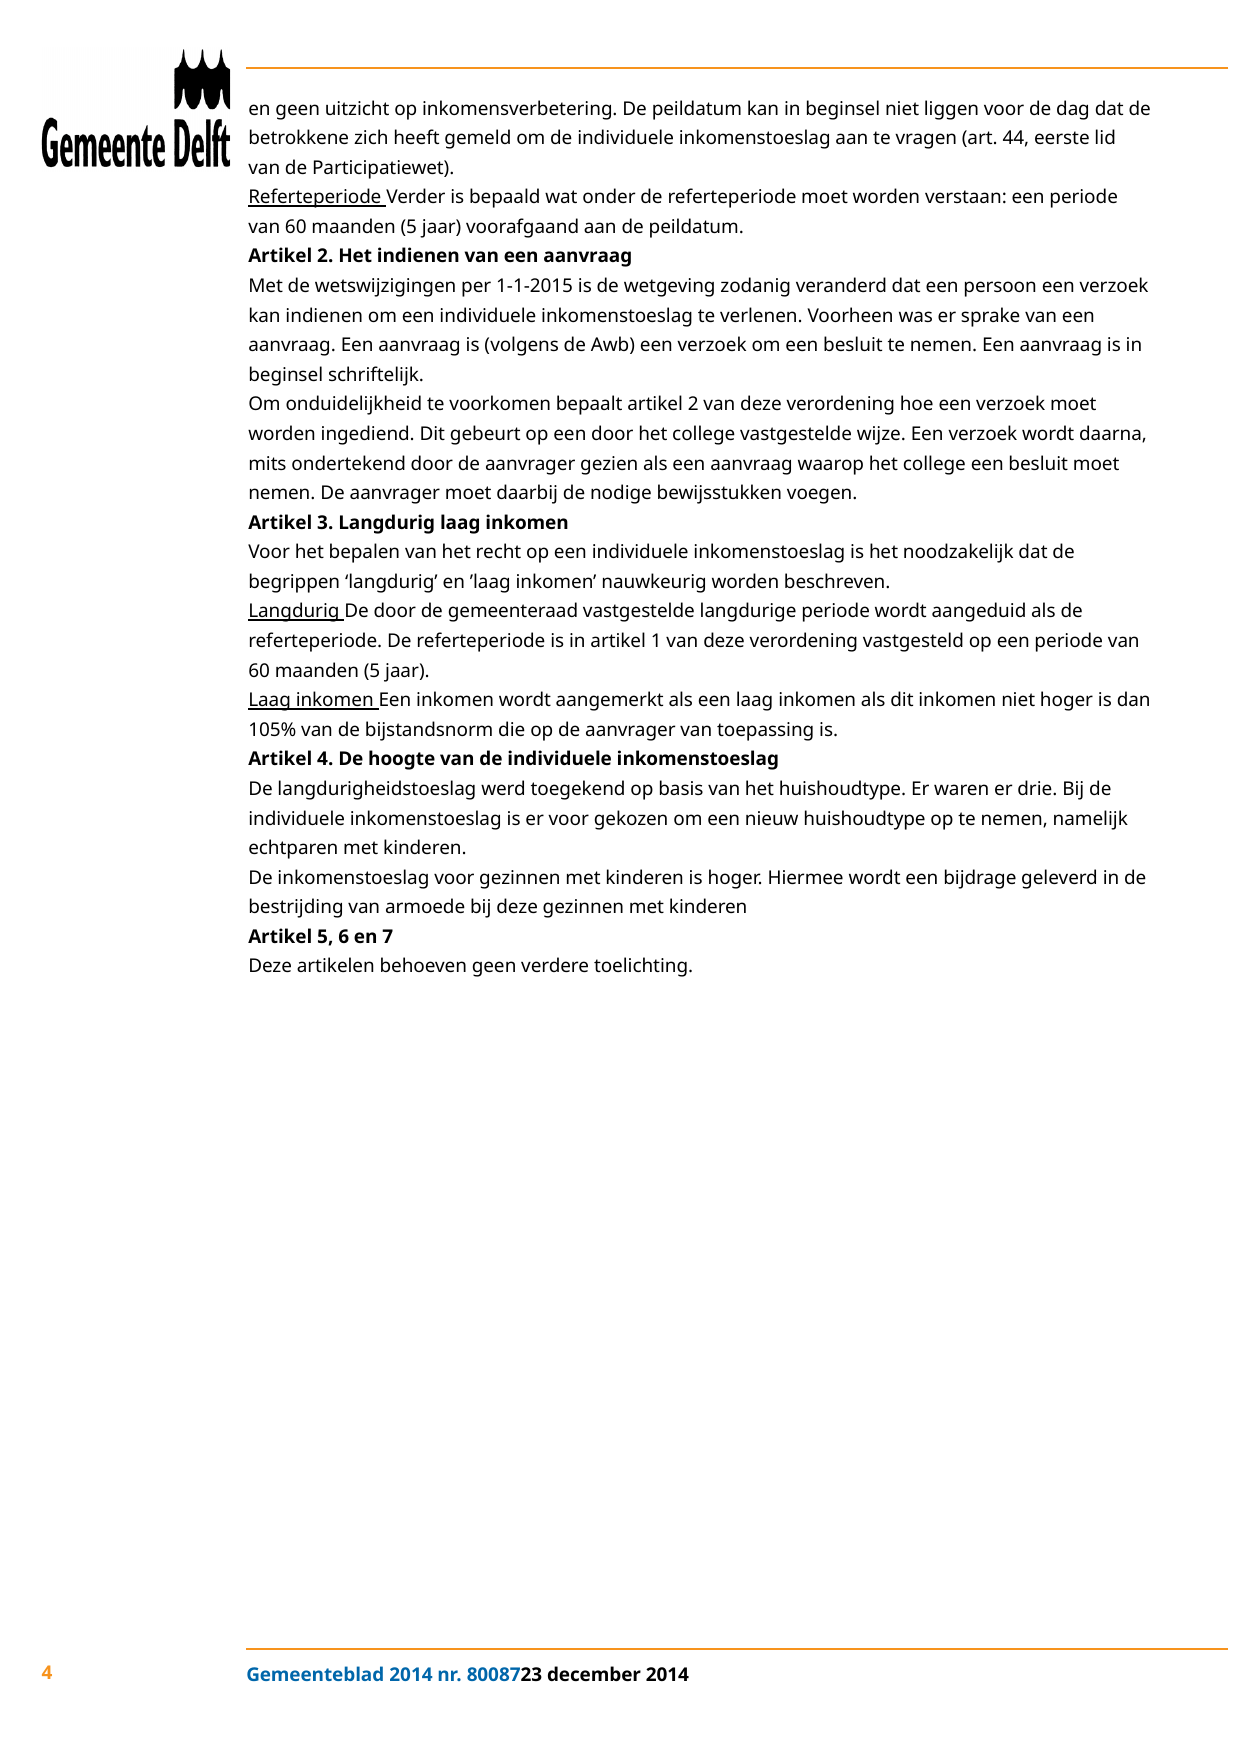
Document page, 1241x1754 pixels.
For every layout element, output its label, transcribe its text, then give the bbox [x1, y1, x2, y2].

text Langdurig De door de gemeenteraad vastgestelde langdurige periode wordt aangeduid als de referteperiode. De referteperiode is in artikel 1 van deze verordening vastgesteld op een periode van 60 maanden (5 jaar). [248, 598, 1152, 683]
text en geen uitzicht op inkomensverbetering. De peildatum kan in beginsel niet liggen voor de dag dat de betrokkene zich heeft gemeld om de individuele inkomenstoeslag aan te vragen (art. 44, eerste lid van de Participatiewet). [248, 95, 1152, 180]
text Om onduidelijkheid te voorkomen bepaalt artikel 2 van deze verordening hoe een verzoek moet worden ingediend. Dit gebeurt op een door het college vastgestelde wijze. Een verzoek wordt daarna, mits ondertekend door de aanvrager gezien als een aanvraag waarop het college een besluit moet nemen. De aanvrager moet daarbij de nodige bewijsstukken voegen. [248, 391, 1152, 505]
text Voor het bepalen van het recht op een individuele inkomenstoeslag is het noodzakelijk dat de begrippen ‘langdurig’ en ’laag inkomen’ nauwkeurig worden beschreven. [248, 538, 1152, 594]
text Referteperiode Verder is bepaald wat onder de referteperiode moet worden verstaan: een periode van 60 maanden (5 jaar) voorafgaand aan de peildatum. [248, 183, 1152, 239]
text De langdurigheidstoeslag werd toegekend op basis van het huishoudtype. Er waren er drie. Bij de individuele inkomenstoeslag is er voor gekozen om een nieuw huishoudtype op te nemen, namelijk echtparen met kinderen. [248, 775, 1152, 860]
text Laag inkomen Een inkomen wordt aangemerkt als een laag inkomen als dit inkomen niet hoger is dan 105% van de bijstandsnorm die op de aanvrager van toepassing is. [248, 686, 1152, 742]
text Met de wetswijzigingen per 1-1-2015 is de wetgeving zodanig veranderd dat een persoon een verzoek kan indienen om een individuele inkomenstoeslag te verlenen. Voorheen was er sprake van een aanvraag. Een aanvraag is (volgens de Awb) een verzoek om een besluit te nemen. Een aanvraag is in beginsel schriftelijk. [248, 272, 1152, 387]
text Artikel 3. Langdurig laag inkomen [248, 509, 1152, 535]
text Artikel 5, 6 en 7 [248, 923, 1152, 949]
text Deze artikelen behoeven geen verdere toelichting. [248, 953, 1152, 978]
text De inkomenstoeslag voor gezinnen met kinderen is hoger. Hiermee wordt een bijdrage geleverd in de bestrijding van armoede bij deze gezinnen met kinderen [248, 864, 1152, 919]
picture [41, 47, 231, 172]
text Artikel 4. De hoogte van de individuele inkomenstoeslag [248, 746, 1152, 771]
text Artikel 2. Het indienen van een aanvraag [248, 243, 1152, 268]
